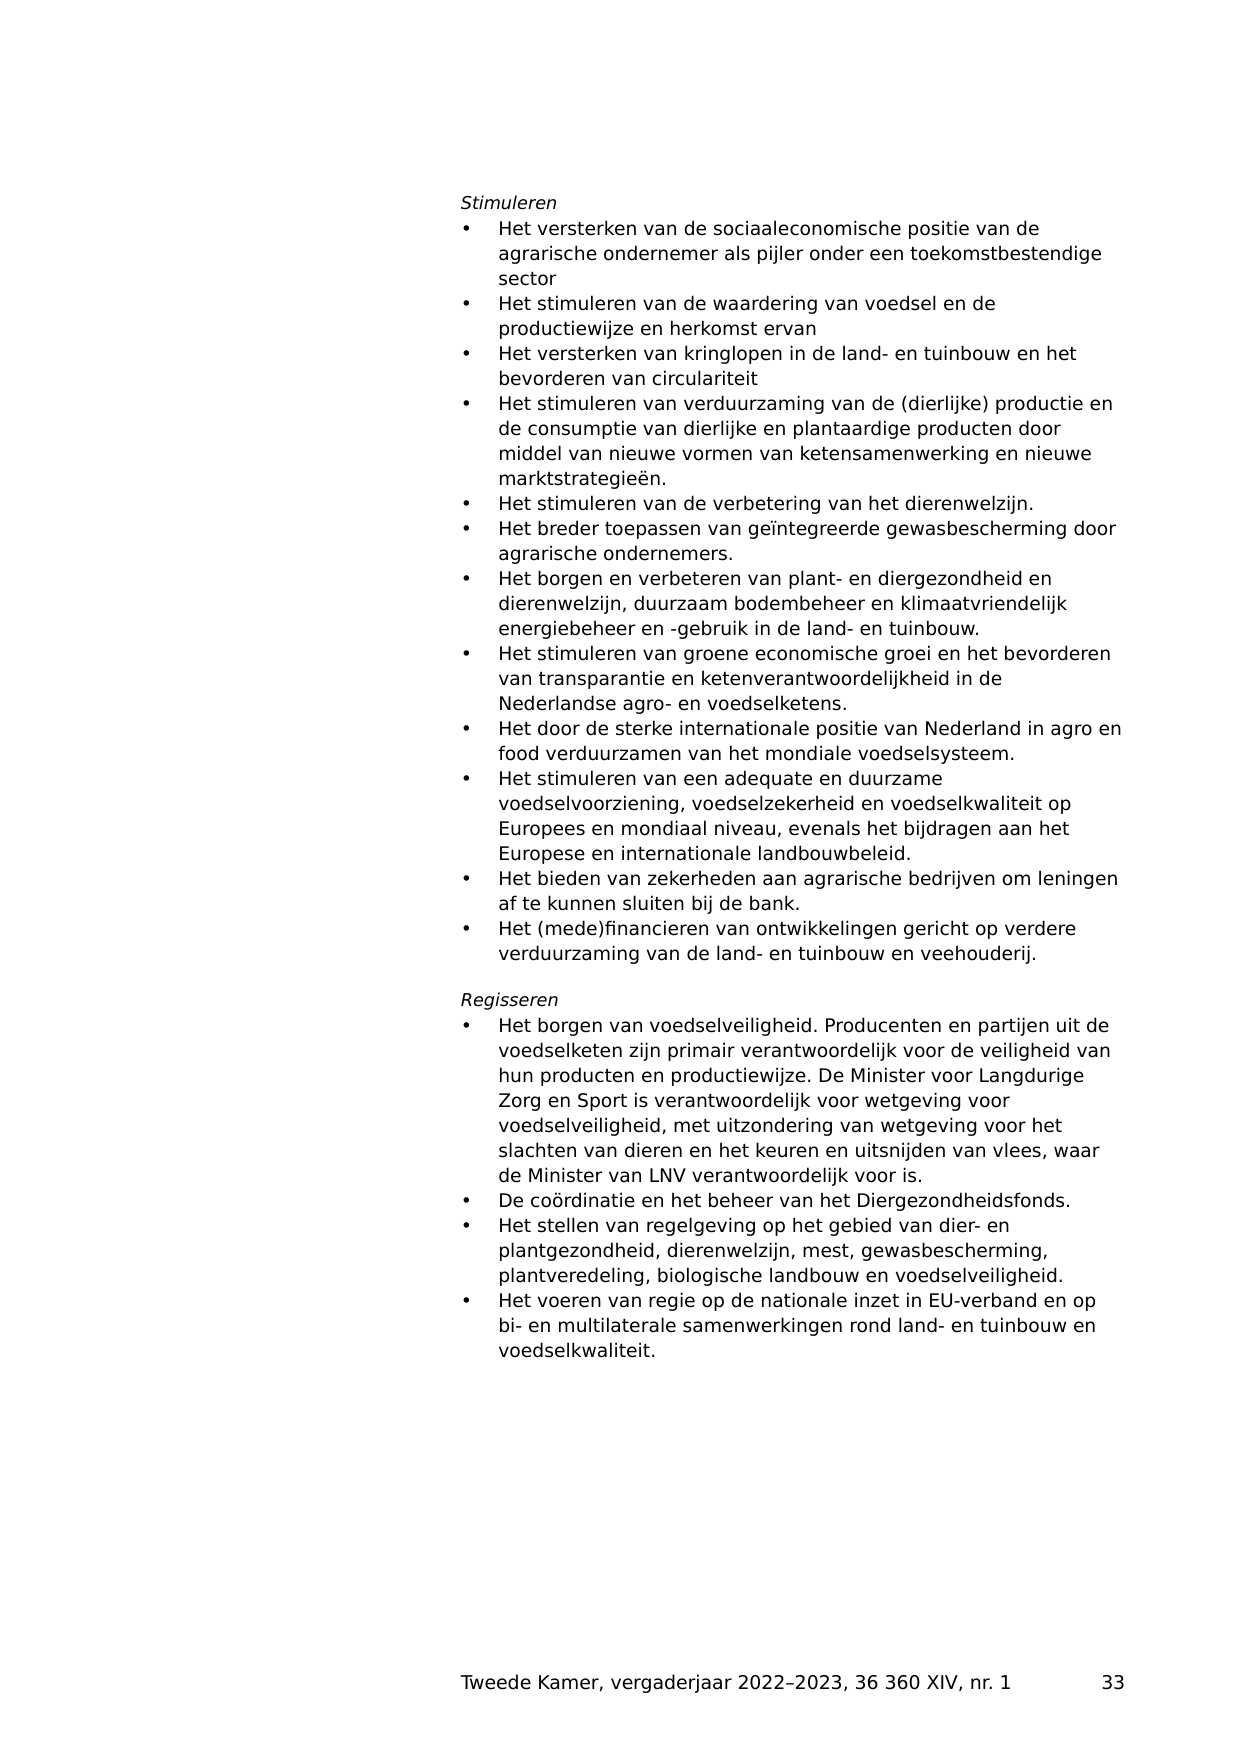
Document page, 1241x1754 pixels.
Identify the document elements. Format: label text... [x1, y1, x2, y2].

list Het door de sterke internationale positie van Nederland in agro en food verduurzamen van het mondiale voedselsysteem. [461, 716, 1125, 766]
list Het versterken van de sociaaleconomische positie van de agrarische ondernemer als pijler onder een toekomstbestendige sector [461, 216, 1125, 291]
list Het stimuleren van de waardering van voedsel en de productiewijze en herkomst ervan [461, 291, 1125, 341]
list Het stimuleren van verduurzaming van de (dierlijke) productie en de consumptie van dierlijke en plantaardige producten door middel van nieuwe vormen van ketensamenwerking en nieuwe marktstrategieën. [461, 391, 1125, 491]
list Het bieden van zekerheden aan agrarische bedrijven om leningen af te kunnen sluiten bij de bank. [461, 866, 1125, 916]
list Het (mede)financieren van ontwikkelingen gericht op verdere verduurzaming van de land- en tuinbouw en veehouderij. [461, 916, 1125, 966]
list Het versterken van kringlopen in de land- en tuinbouw en het bevorderen van circulariteit [461, 341, 1125, 391]
text Stimuleren [461, 191, 1125, 214]
list De coördinatie en het beheer van het Diergezondheidsfonds. [461, 1188, 1125, 1213]
list Het breder toepassen van geïntegreerde gewasbescherming door agrarische ondernemers. [461, 516, 1125, 566]
list Het stimuleren van een adequate en duurzame voedselvoorziening, voedselzekerheid en voedselkwaliteit op Europees en mondiaal niveau, evenals het bijdragen aan het Europese en internationale landbouwbeleid. [461, 766, 1125, 866]
list Het stimuleren van groene economische groei en het bevorderen van transparantie en ketenverantwoordelijkheid in de Nederlandse agro- en voedselketens. [461, 641, 1125, 716]
list Het borgen en verbeteren van plant- en diergezondheid en dierenwelzijn, duurzaam bodembeheer en klimaatvriendelijk energiebeheer en -gebruik in de land- en tuinbouw. [461, 566, 1125, 641]
list Het stimuleren van de verbetering van het dierenwelzijn. [461, 491, 1125, 516]
text Regisseren [461, 988, 1125, 1011]
list Het voeren van regie op de nationale inzet in EU-verband en op bi- en multilaterale samenwerkingen rond land- en tuinbouw en voedselkwaliteit. [461, 1288, 1125, 1363]
list Het borgen van voedselveiligheid. Producenten en partijen uit de voedselketen zijn primair verantwoordelijk voor de veiligheid van hun producten en productiewijze. De Minister voor Langdurige Zorg en Sport is verantwoordelijk voor wetgeving voor voedselveiligheid, met uitzondering van wetgeving voor het slachten van dieren en het keuren en uitsnijden van vlees, waar de Minister van LNV verantwoordelijk voor is. [461, 1013, 1125, 1188]
list Het stellen van regelgeving op het gebied van dier- en plantgezondheid, dierenwelzijn, mest, gewasbescherming, plantveredeling, biologische landbouw en voedselveiligheid. [461, 1213, 1125, 1288]
